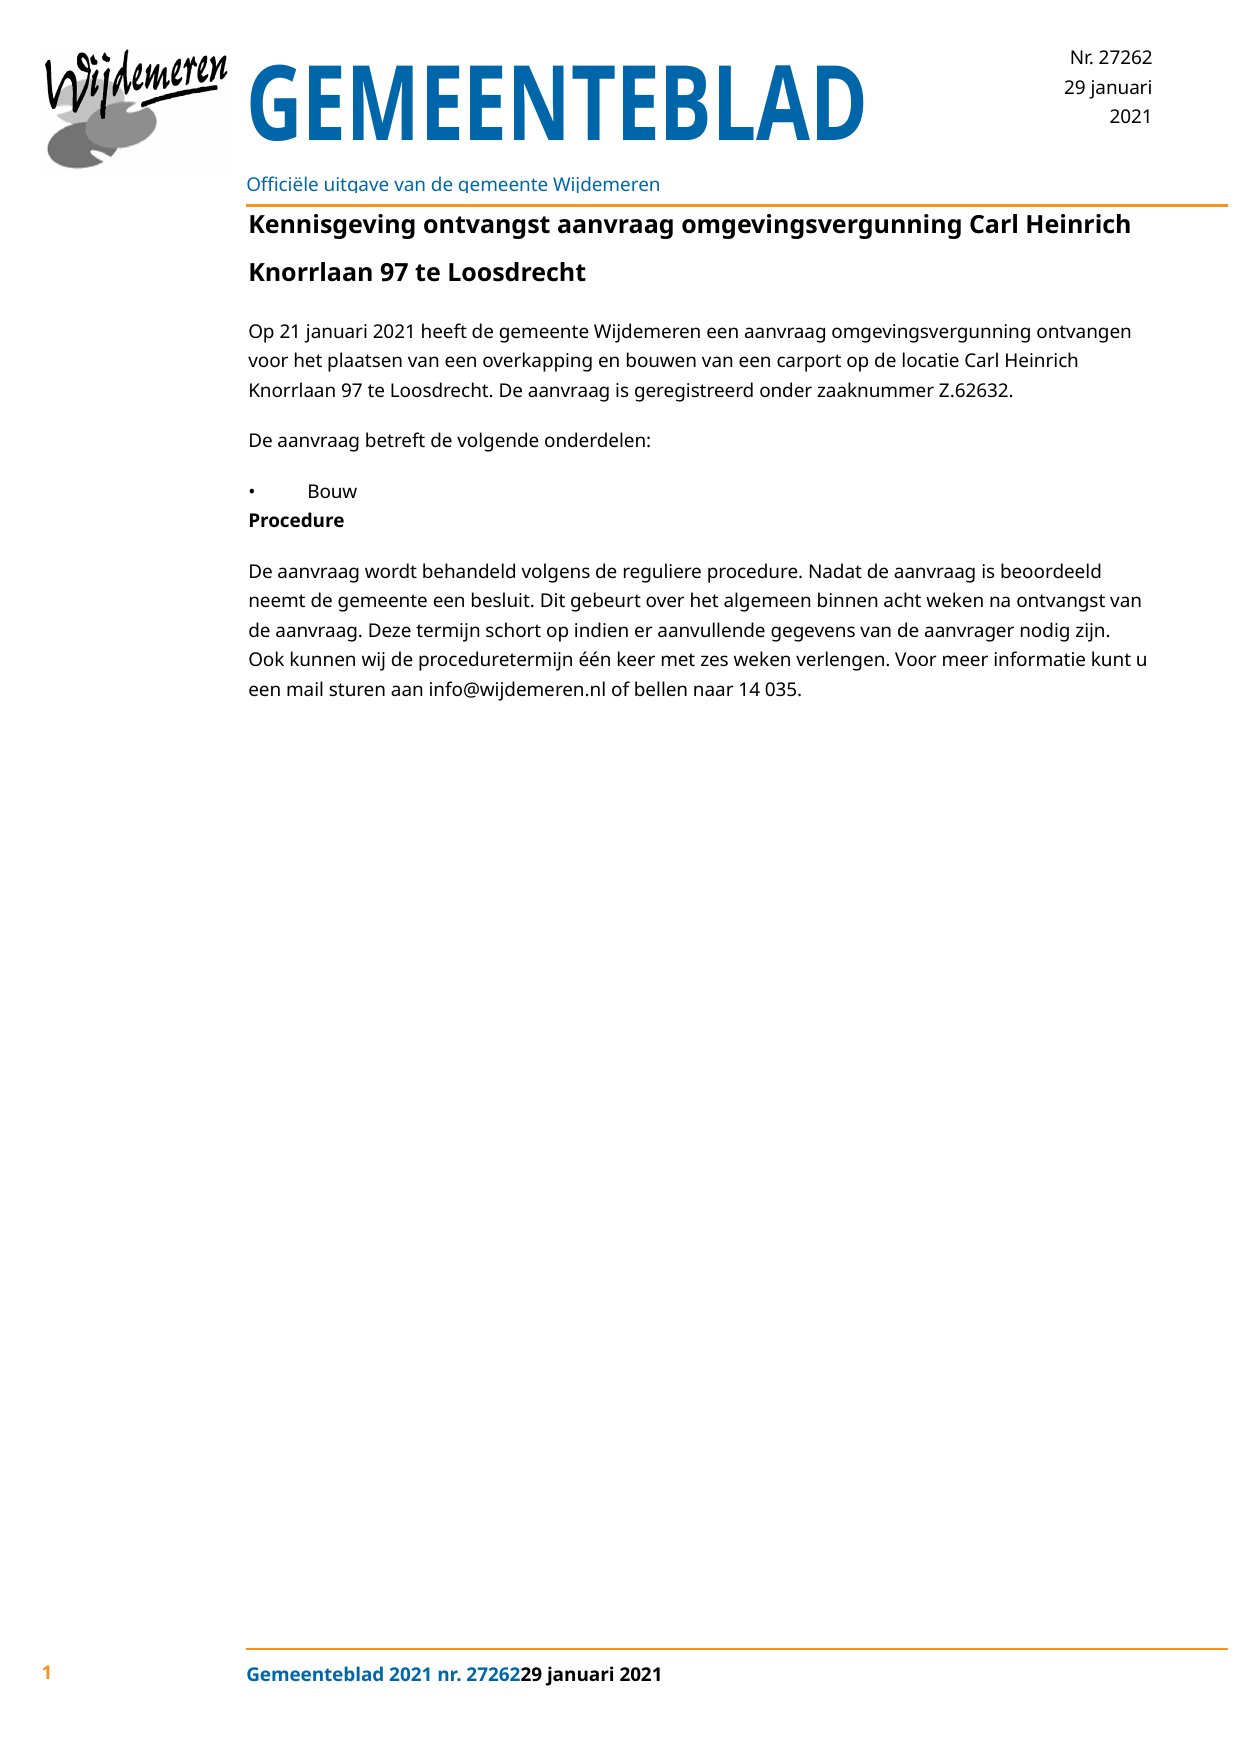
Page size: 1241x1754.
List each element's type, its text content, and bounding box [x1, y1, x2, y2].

text De aanvraag betreft de volgende onderdelen: [248, 427, 1152, 453]
text Procedure [248, 507, 1152, 533]
text Op 21 januari 2021 heeft de gemeente Wijdemeren een aanvraag omgevingsvergunning ontvangen voor het plaatsen van een overkapping en bouwen van een carport op de locatie Carl Heinrich Knorrlaan 97 te Loosdrecht. De aanvraag is geregistreerd onder zaaknummer Z.62632. [248, 318, 1152, 403]
list Bouw [248, 478, 1152, 504]
text De aanvraag wordt behandeld volgens de reguliere procedure. Nadat de aanvraag is beoordeeld neemt de gemeente een besluit. Dit gebeurt over het algemeen binnen acht weken na ontvangst van de aanvraag. Deze termijn schort op indien er aanvullende gegevens van de aanvrager nodig zijn. Ook kunnen wij de proceduretermijn één keer met zes weken verlengen. Voor meer informatie kunt u een mail sturen aan info@wijdemeren.nl of bellen naar 14 035. [248, 558, 1152, 702]
text Kennisgeving ontvangst aanvraag omgevingsvergunning Carl Heinrich Knorrlaan 97 te Loosdrecht [248, 207, 1152, 288]
picture [41, 47, 231, 172]
